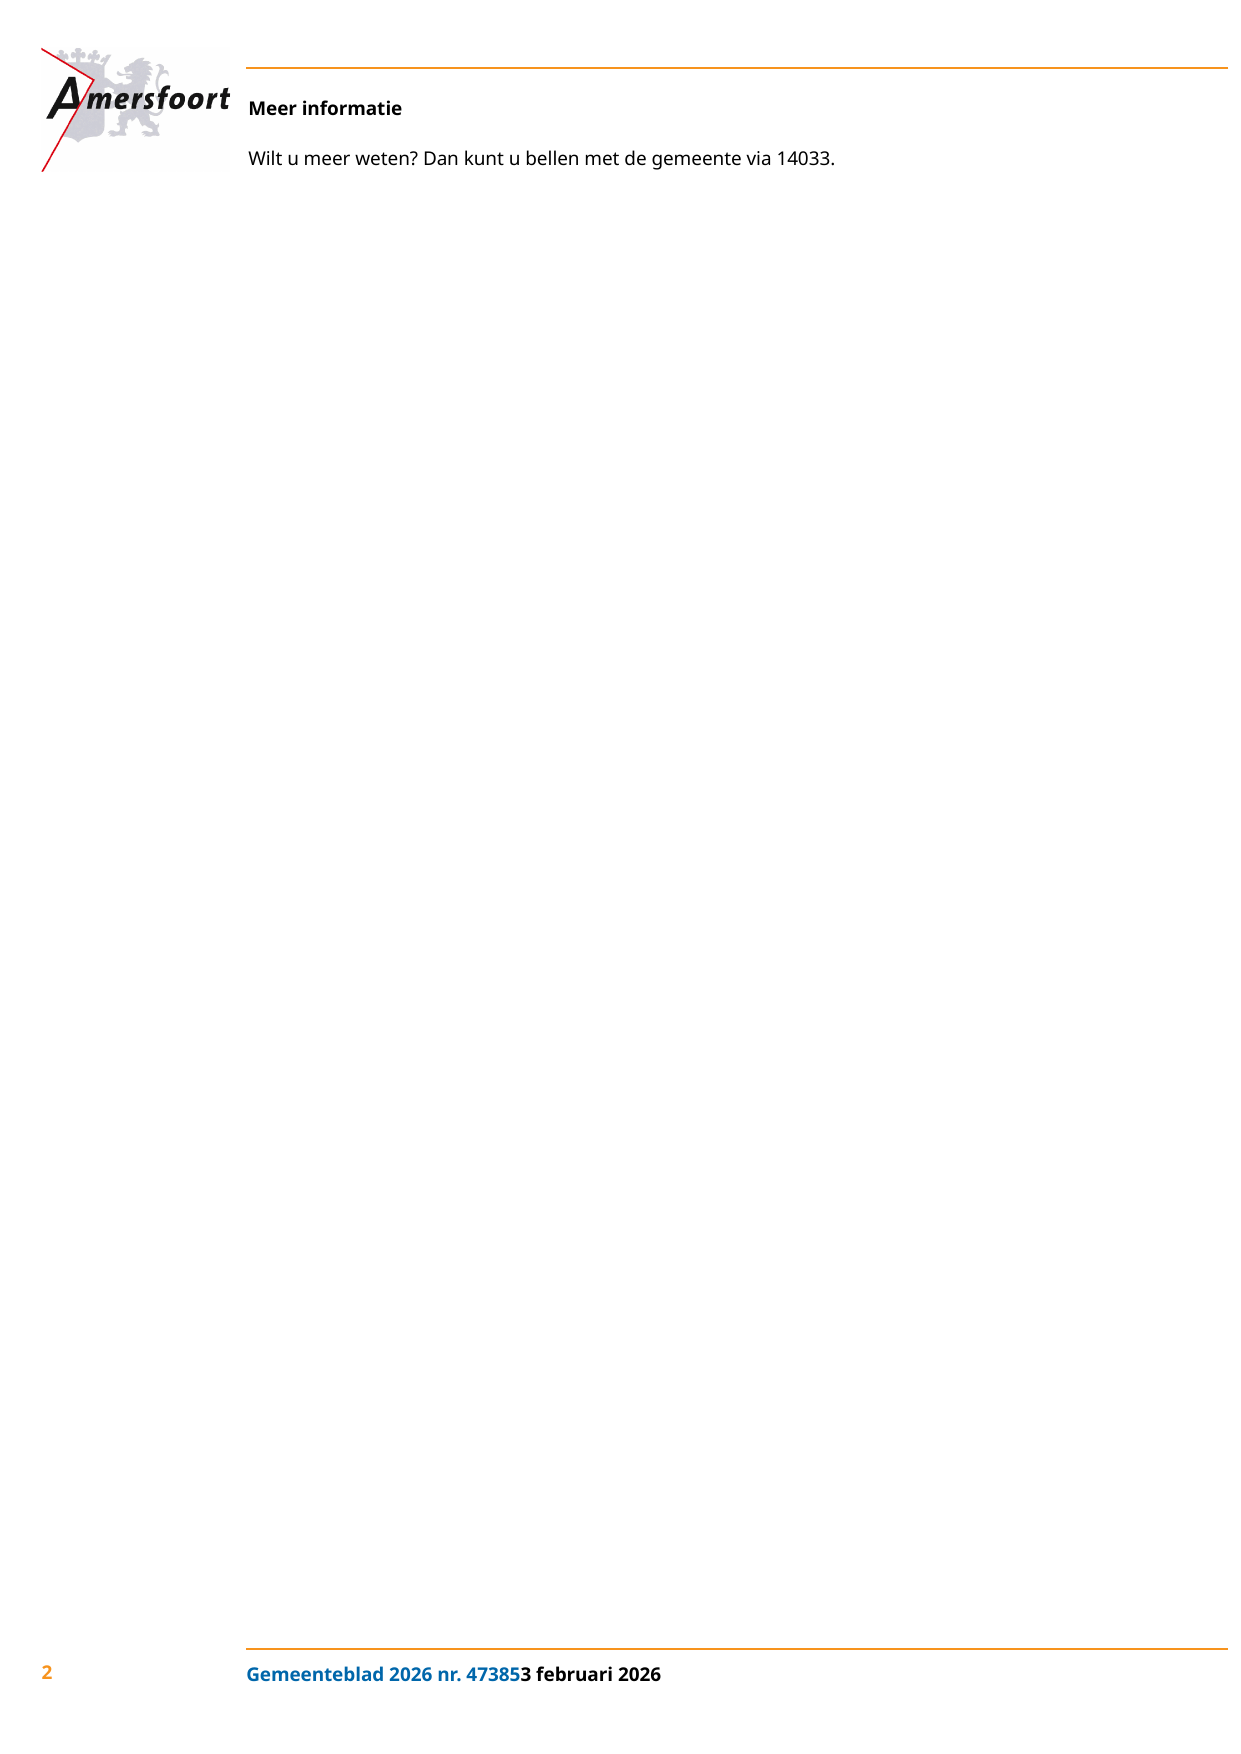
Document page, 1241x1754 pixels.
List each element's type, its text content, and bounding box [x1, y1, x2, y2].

picture [41, 47, 231, 172]
text Meer informatie [248, 95, 1152, 121]
text Wilt u meer weten? Dan kunt u bellen met de gemeente via 14033. [248, 145, 1152, 171]
